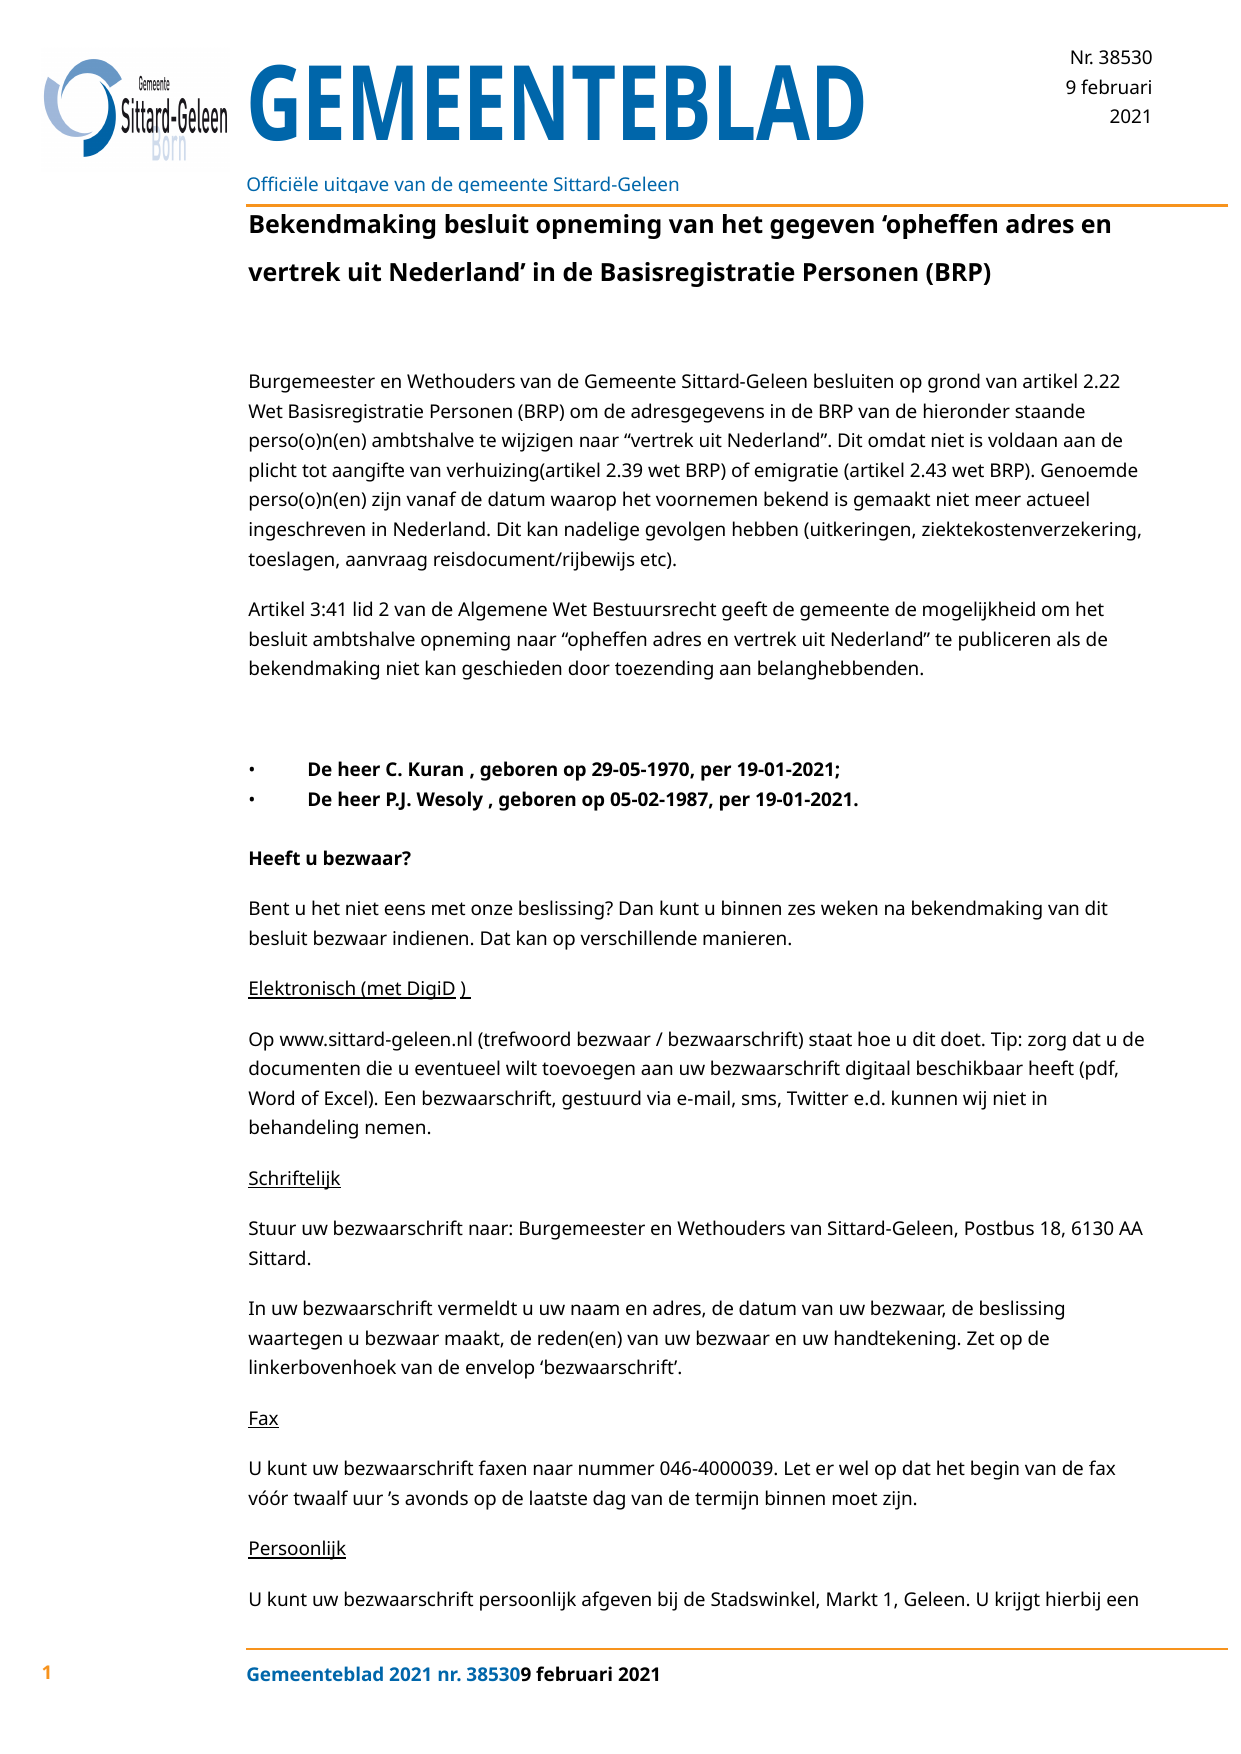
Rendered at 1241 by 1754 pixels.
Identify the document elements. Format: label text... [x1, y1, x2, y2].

list De heer C. Kuran , geboren op 29-05-1970, per 19-01-2021; [248, 756, 1152, 782]
text Stuur uw bezwaarschrift naar: Burgemeester en Wethouders van Sittard-Geleen, Postbus 18, 6130 AA Sittard. [248, 1215, 1152, 1271]
text Bent u het niet eens met onze beslissing? Dan kunt u binnen zes weken na bekendmaking van dit besluit bezwaar indienen. Dat kan op verschillende manieren. [248, 895, 1152, 951]
text Persoonlijk [248, 1535, 1152, 1561]
text Op www.sittard-geleen.nl (trefwoord bezwaar / bezwaarschrift) staat hoe u dit doet. Tip: zorg dat u de documenten die u eventueel wilt toevoegen aan uw bezwaarschrift digitaal beschikbaar heeft (pdf, Word of Excel). Een bezwaarschrift, gestuurd via e-mail, sms, Twitter e.d. kunnen wij niet in behandeling nemen. [248, 1026, 1152, 1140]
text Elektronisch (met DigiD ) [248, 975, 1152, 1001]
text In uw bezwaarschrift vermeldt u uw naam en adres, de datum van uw bezwaar, de beslissing waartegen u bezwaar maakt, de reden(en) van uw bezwaar en uw handtekening. Zet op de linkerbovenhoek van de envelop ‘bezwaarschrift’. [248, 1295, 1152, 1380]
text Schriftelijk [248, 1165, 1152, 1191]
text Bekendmaking besluit opneming van het gegeven ‘opheffen adres en vertrek uit Nederland’ in de Basisregistratie Personen (BRP) [248, 207, 1152, 288]
text Heeft u bezwaar? [248, 845, 1152, 871]
picture [41, 47, 231, 172]
list De heer P.J. Wesoly , geboren op 05-02-1987, per 19-01-2021. [248, 786, 1152, 812]
text Fax [248, 1405, 1152, 1431]
text U kunt uw bezwaarschrift faxen naar nummer 046-4000039. Let er wel op dat het begin van de fax vóór twaalf uur ’s avonds op de laatste dag van de termijn binnen moet zijn. [248, 1455, 1152, 1511]
text Artikel 3:41 lid 2 van de Algemene Wet Bestuursrecht geeft de gemeente de mogelijkheid om het besluit ambtshalve opneming naar “opheffen adres en vertrek uit Nederland” te publiceren als de bekendmaking niet kan geschieden door toezending aan belanghebbenden. [248, 596, 1152, 681]
text U kunt uw bezwaarschrift persoonlijk afgeven bij de Stadswinkel, Markt 1, Geleen. U krijgt hierbij een [248, 1586, 1152, 1612]
text Burgemeester en Wethouders van de Gemeente Sittard-Geleen besluiten op grond van artikel 2.22 Wet Basisregistratie Personen (BRP) om de adresgegevens in de BRP van de hieronder staande perso(o)n(en) ambtshalve te wijzigen naar “vertrek uit Nederland”. Dit omdat niet is voldaan aan de plicht tot aangifte van verhuizing(artikel 2.39 wet BRP) of emigratie (artikel 2.43 wet BRP). Genoemde perso(o)n(en) zijn vanaf de datum waarop het voornemen bekend is gemaakt niet meer actueel ingeschreven in Nederland. Dit kan nadelige gevolgen hebben (uitkeringen, ziektekostenverzekering, toeslagen, aanvraag reisdocument/rijbewijs etc). [248, 368, 1152, 572]
